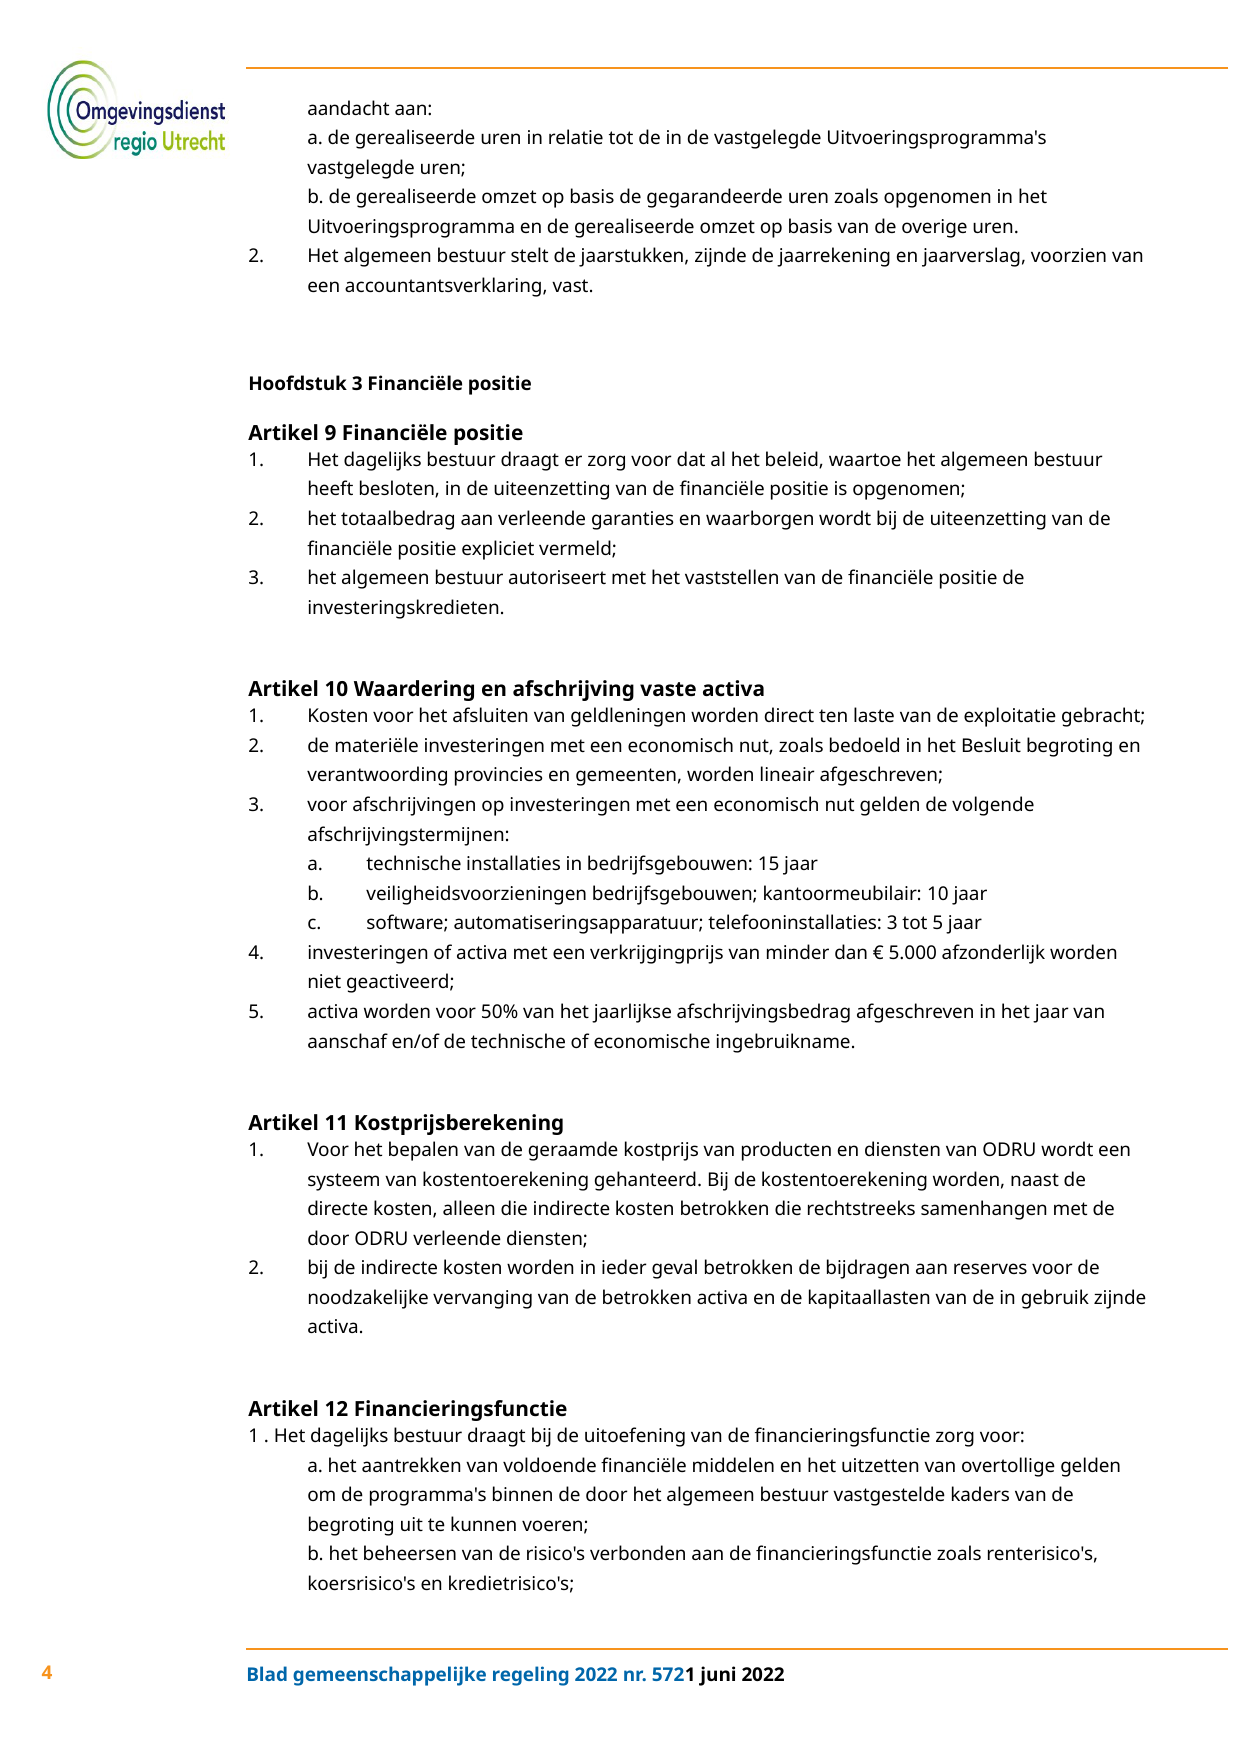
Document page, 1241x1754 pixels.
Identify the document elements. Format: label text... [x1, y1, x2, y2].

picture [41, 47, 231, 172]
list voor afschrijvingen op investeringen met een economisch nut gelden de volgende afschrijvingstermijnen: [248, 791, 1152, 846]
text Artikel 11 Kostprijsberekening [248, 1108, 1152, 1136]
text 1 . Het dagelijks bestuur draagt bij de uitoefening van de financieringsfunctie zorg voor: [248, 1422, 1152, 1448]
list b. het beheersen van de risico's verbonden aan de financieringsfunctie zoals renterisico's, koersrisico's en kredietrisico's; [248, 1541, 1152, 1596]
list Voor het bepalen van de geraamde kostprijs van producten en diensten van ODRU wordt een systeem van kostentoerekening gehanteerd. Bij de kostentoerekening worden, naast de directe kosten, alleen die indirecte kosten betrokken die rechtstreeks samenhangen met de door ODRU verleende diensten; [248, 1136, 1152, 1251]
list de materiële investeringen met een economisch nut, zoals bedoeld in het Besluit begroting en verantwoording provincies en gemeenten, worden lineair afgeschreven; [248, 732, 1152, 787]
list technische installaties in bedrijfsgebouwen: 15 jaar [307, 850, 1152, 876]
list Het dagelijks bestuur draagt er zorg voor dat al het beleid, waartoe het algemeen bestuur heeft besloten, in de uiteenzetting van de financiële positie is opgenomen; [248, 446, 1152, 501]
list Kosten voor het afsluiten van geldleningen worden direct ten laste van de exploitatie gebracht; [248, 702, 1152, 728]
list b. de gerealiseerde omzet op basis de gegarandeerde uren zoals opgenomen in het Uitvoeringsprogramma en de gerealiseerde omzet op basis van de overige uren. [248, 183, 1152, 239]
text Artikel 9 Financiële positie [248, 418, 1152, 446]
text Hoofdstuk 3 Financiële positie [248, 368, 1152, 397]
list software; automatiseringsapparatuur; telefooninstallaties: 3 tot 5 jaar [307, 909, 1152, 935]
text Artikel 12 Financieringsfunctie [248, 1394, 1152, 1422]
list aandacht aan: [248, 95, 1152, 121]
list a. de gerealiseerde uren in relatie tot de in de vastgelegde Uitvoeringsprogramma's vastgelegde uren; [248, 124, 1152, 180]
list veiligheidsvoorzieningen bedrijfsgebouwen; kantoormeubilair: 10 jaar [307, 880, 1152, 906]
list bij de indirecte kosten worden in ieder geval betrokken de bijdragen aan reserves voor de noodzakelijke vervanging van de betrokken activa en de kapitaallasten van de in gebruik zijnde activa. [248, 1254, 1152, 1339]
list Het algemeen bestuur stelt de jaarstukken, zijnde de jaarrekening en jaarverslag, voorzien van een accountantsverklaring, vast. [248, 243, 1152, 298]
list investeringen of activa met een verkrijgingprijs van minder dan € 5.000 afzonderlijk worden niet geactiveerd; [248, 939, 1152, 994]
list a. het aantrekken van voldoende financiële middelen en het uitzetten van overtollige gelden om de programma's binnen de door het algemeen bestuur vastgestelde kaders van de begroting uit te kunnen voeren; [248, 1452, 1152, 1537]
list het algemeen bestuur autoriseert met het vaststellen van de financiële positie de investeringskredieten. [248, 564, 1152, 620]
list activa worden voor 50% van het jaarlijkse afschrijvingsbedrag afgeschreven in het jaar van aanschaf en/of de technische of economische ingebruikname. [248, 998, 1152, 1053]
text Artikel 10 Waardering en afschrijving vaste activa [248, 674, 1152, 702]
list het totaalbedrag aan verleende garanties en waarborgen wordt bij de uiteenzetting van de financiële positie expliciet vermeld; [248, 505, 1152, 561]
